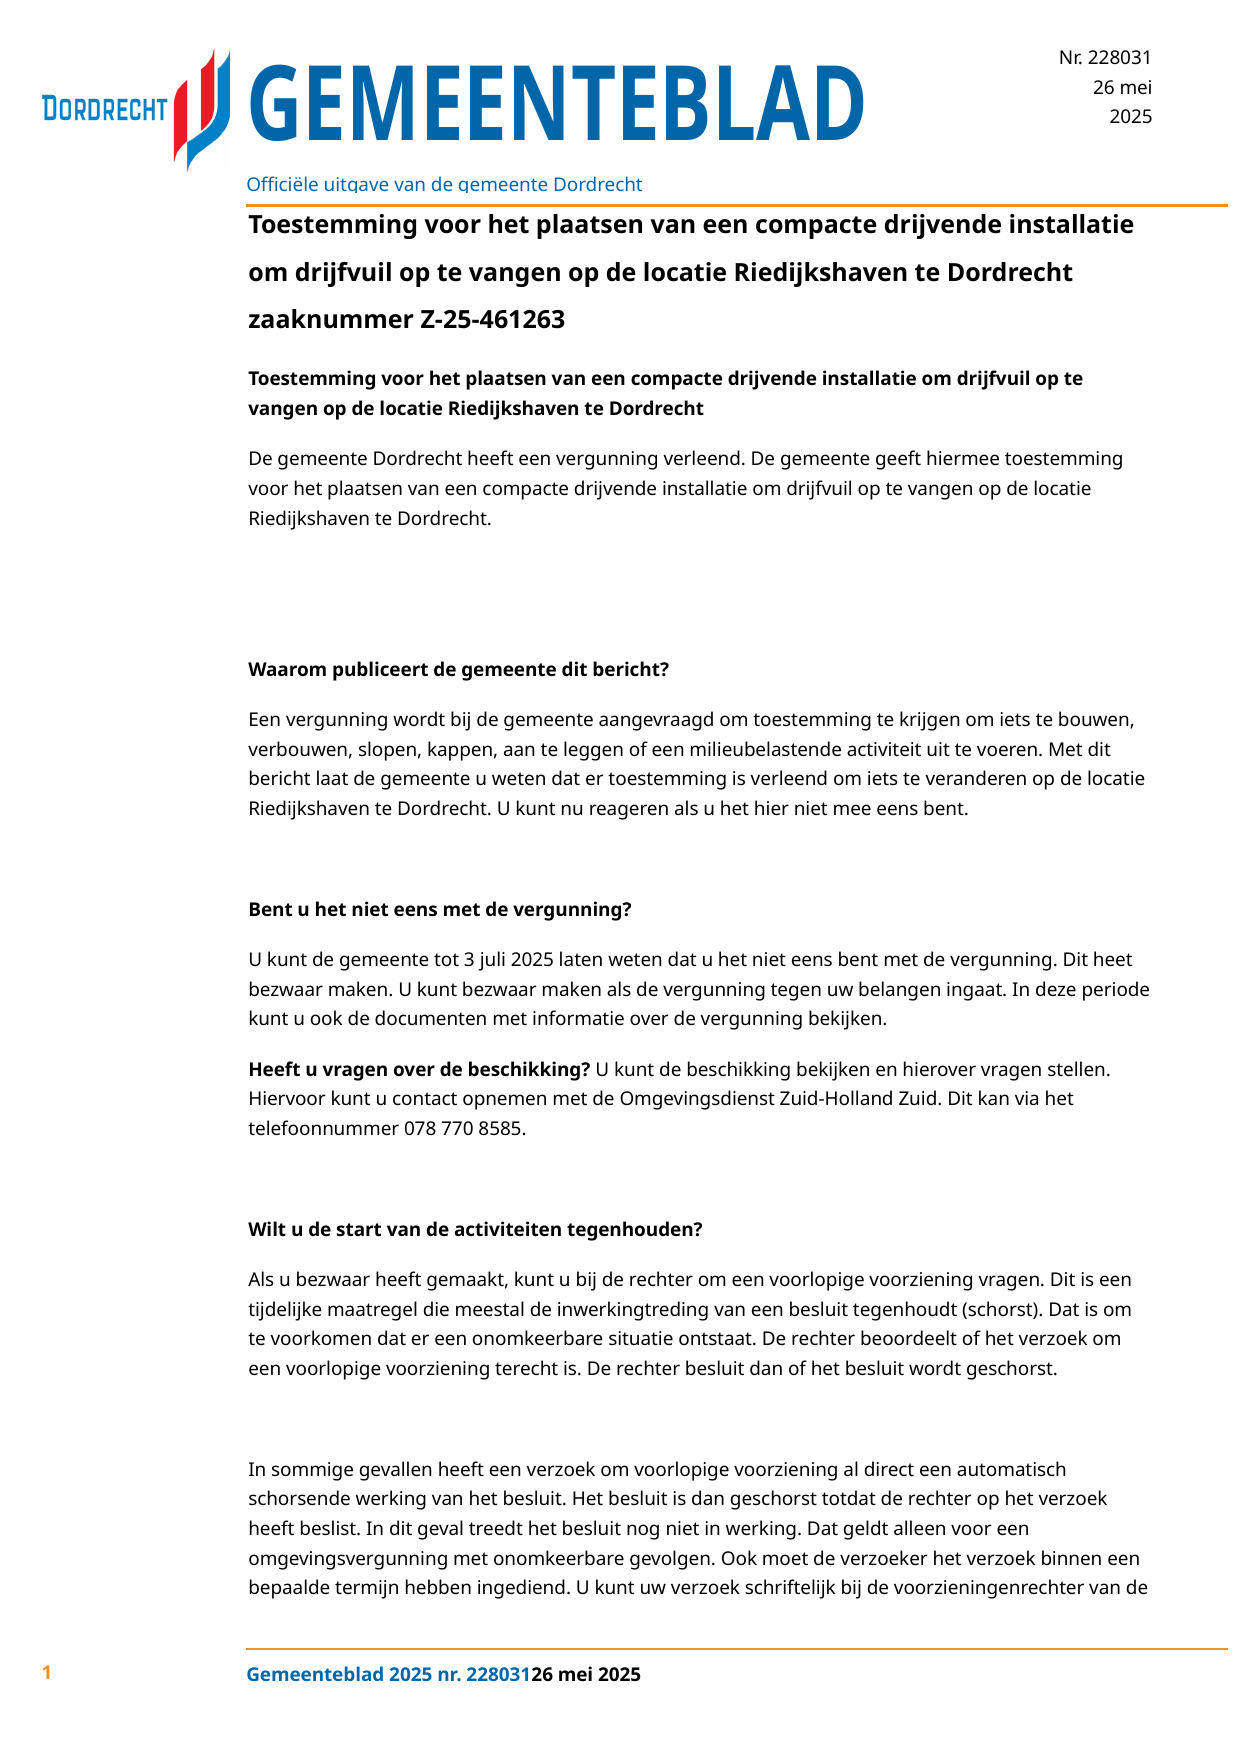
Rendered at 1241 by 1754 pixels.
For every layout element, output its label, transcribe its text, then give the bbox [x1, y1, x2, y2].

text Een vergunning wordt bij de gemeente aangevraagd om toestemming te krijgen om iets te bouwen, verbouwen, slopen, kappen, aan te leggen of een milieubelastende activiteit uit te voeren. Met dit bericht laat de gemeente u weten dat er toestemming is verleend om iets te veranderen op de locatie Riedijkshaven te Dordrecht. U kunt nu reageren als u het hier niet mee eens bent. [248, 706, 1152, 821]
text In sommige gevallen heeft een verzoek om voorlopige voorziening al direct een automatisch schorsende werking van het besluit. Het besluit is dan geschorst totdat de rechter op het verzoek heeft beslist. In dit geval treedt het besluit nog niet in werking. Dat geldt alleen voor een omgevingsvergunning met onomkeerbare gevolgen. Ook moet de verzoeker het verzoek binnen een bepaalde termijn hebben ingediend. U kunt uw verzoek schriftelijk bij de voorzieningenrechter van de [248, 1456, 1152, 1600]
text U kunt de gemeente tot 3 juli 2025 laten weten dat u het niet eens bent met de vergunning. Dit heet bezwaar maken. U kunt bezwaar maken als de vergunning tegen uw belangen ingaat. In deze periode kunt u ook de documenten met informatie over de vergunning bekijken. [248, 946, 1152, 1031]
text Waarom publiceert de gemeente dit bericht? [248, 656, 1152, 682]
text Wilt u de start van de activiteiten tegenhouden? [248, 1216, 1152, 1242]
text Bent u het niet eens met de vergunning? [248, 896, 1152, 922]
picture [41, 47, 231, 172]
text Heeft u vragen over de beschikking? U kunt de beschikking bekijken en hierover vragen stellen. Hiervoor kunt u contact opnemen met de Omgevingsdienst Zuid-Holland Zuid. Dit kan via het telefoonnummer 078 770 8585. [248, 1056, 1152, 1141]
text Als u bezwaar heeft gemaakt, kunt u bij de rechter om een voorlopige voorziening vragen. Dit is een tijdelijke maatregel die meestal de inwerkingtreding van een besluit tegenhoudt (schorst). Dat is om te voorkomen dat er een onomkeerbare situatie ontstaat. De rechter beoordeelt of het verzoek om een voorlopige voorziening terecht is. De rechter besluit dan of het besluit wordt geschorst. [248, 1266, 1152, 1381]
text Toestemming voor het plaatsen van een compacte drijvende installatie om drijfvuil op te vangen op de locatie Riedijkshaven te Dordrecht [248, 366, 1152, 421]
text De gemeente Dordrecht heeft een vergunning verleend. De gemeente geeft hiermee toestemming voor het plaatsen van een compacte drijvende installatie om drijfvuil op te vangen op de locatie Riedijkshaven te Dordrecht. [248, 446, 1152, 530]
text Toestemming voor het plaatsen van een compacte drijvende installatie om drijfvuil op te vangen op de locatie Riedijkshaven te Dordrecht zaaknummer Z-25-461263 [248, 207, 1152, 336]
